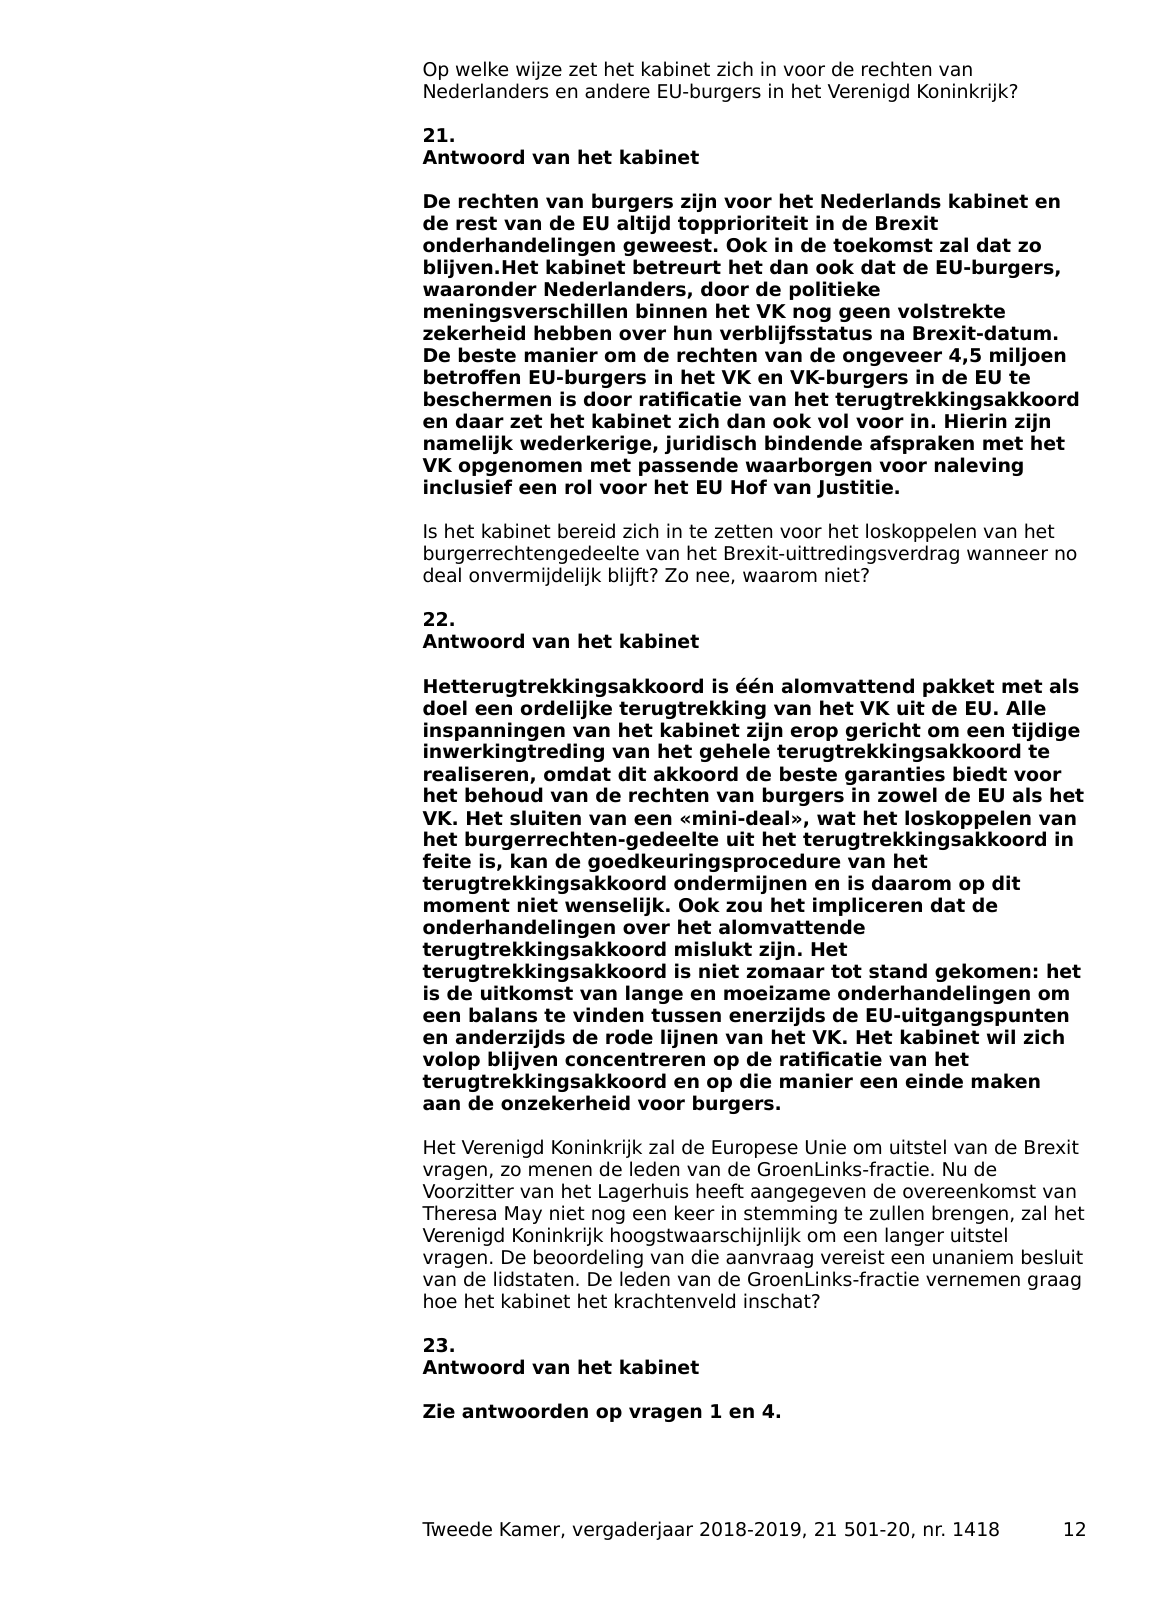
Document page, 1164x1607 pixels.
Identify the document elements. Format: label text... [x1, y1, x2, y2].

text Antwoord van het kabinet [422, 631, 1087, 653]
text Is het kabinet bereid zich in te zetten voor het loskoppelen van het burgerrechtengedeelte van het Brexit-uittredingsverdrag wanneer no deal onvermijdelijk blijft? Zo nee, waarom niet? [422, 521, 1087, 587]
text Zie antwoorden op vragen 1 en 4. [422, 1401, 1087, 1423]
text Antwoord van het kabinet [422, 147, 1087, 169]
text De rechten van burgers zijn voor het Nederlands kabinet en de rest van de EU altijd topprioriteit in de Brexit onderhandelingen geweest. Ook in de toekomst zal dat zo blijven.Het kabinet betreurt het dan ook dat de EU-burgers, waaronder Nederlanders, door de politieke meningsverschillen binnen het VK nog geen volstrekte zekerheid hebben over hun verblijfsstatus na Brexit-datum. De beste manier om de rechten van de ongeveer 4,5 miljoen betroffen EU-burgers in het VK en VK-burgers in de EU te beschermen is door ratificatie van het terugtrekkingsakkoord en daar zet het kabinet zich dan ook vol voor in. Hierin zijn namelijk wederkerige, juridisch bindende afspraken met het VK opgenomen met passende waarborgen voor naleving inclusief een rol voor het EU Hof van Justitie. [422, 191, 1087, 499]
text 22. [422, 609, 1087, 631]
text 21. [422, 125, 1087, 147]
text Hetterugtrekkingsakkoord is één alomvattend pakket met als doel een ordelijke terugtrekking van het VK uit de EU. Alle inspanningen van het kabinet zijn erop gericht om een tijdige inwerkingtreding van het gehele terugtrekkingsakkoord te realiseren, omdat dit akkoord de beste garanties biedt voor het behoud van de rechten van burgers in zowel de EU als het VK. Het sluiten van een «mini-deal», wat het loskoppelen van het burgerrechten-gedeelte uit het terugtrekkingsakkoord in feite is, kan de goedkeuringsprocedure van het terugtrekkingsakkoord ondermijnen en is daarom op dit moment niet wenselijk. Ook zou het impliceren dat de onderhandelingen over het alomvattende terugtrekkingsakkoord mislukt zijn. Het terugtrekkingsakkoord is niet zomaar tot stand gekomen: het is de uitkomst van lange en moeizame onderhandelingen om een balans te vinden tussen enerzijds de EU-uitgangspunten en anderzijds de rode lijnen van het VK. Het kabinet wil zich volop blijven concentreren op de ratificatie van het terugtrekkingsakkoord en op die manier een einde maken aan de onzekerheid voor burgers. [422, 676, 1087, 1115]
text Op welke wijze zet het kabinet zich in voor de rechten van Nederlanders en andere EU-burgers in het Verenigd Koninkrijk? [422, 59, 1087, 103]
text 23. [422, 1335, 1087, 1357]
text Het Verenigd Koninkrijk zal de Europese Unie om uitstel van de Brexit vragen, zo menen de leden van de GroenLinks-fractie. Nu de Voorzitter van het Lagerhuis heeft aangegeven de overeenkomst van Theresa May niet nog een keer in stemming te zullen brengen, zal het Verenigd Koninkrijk hoogstwaarschijnlijk om een langer uitstel vragen. De beoordeling van die aanvraag vereist een unaniem besluit van de lidstaten. De leden van de GroenLinks-fractie vernemen graag hoe het kabinet het krachtenveld inschat? [422, 1137, 1087, 1313]
text Antwoord van het kabinet [422, 1357, 1087, 1379]
